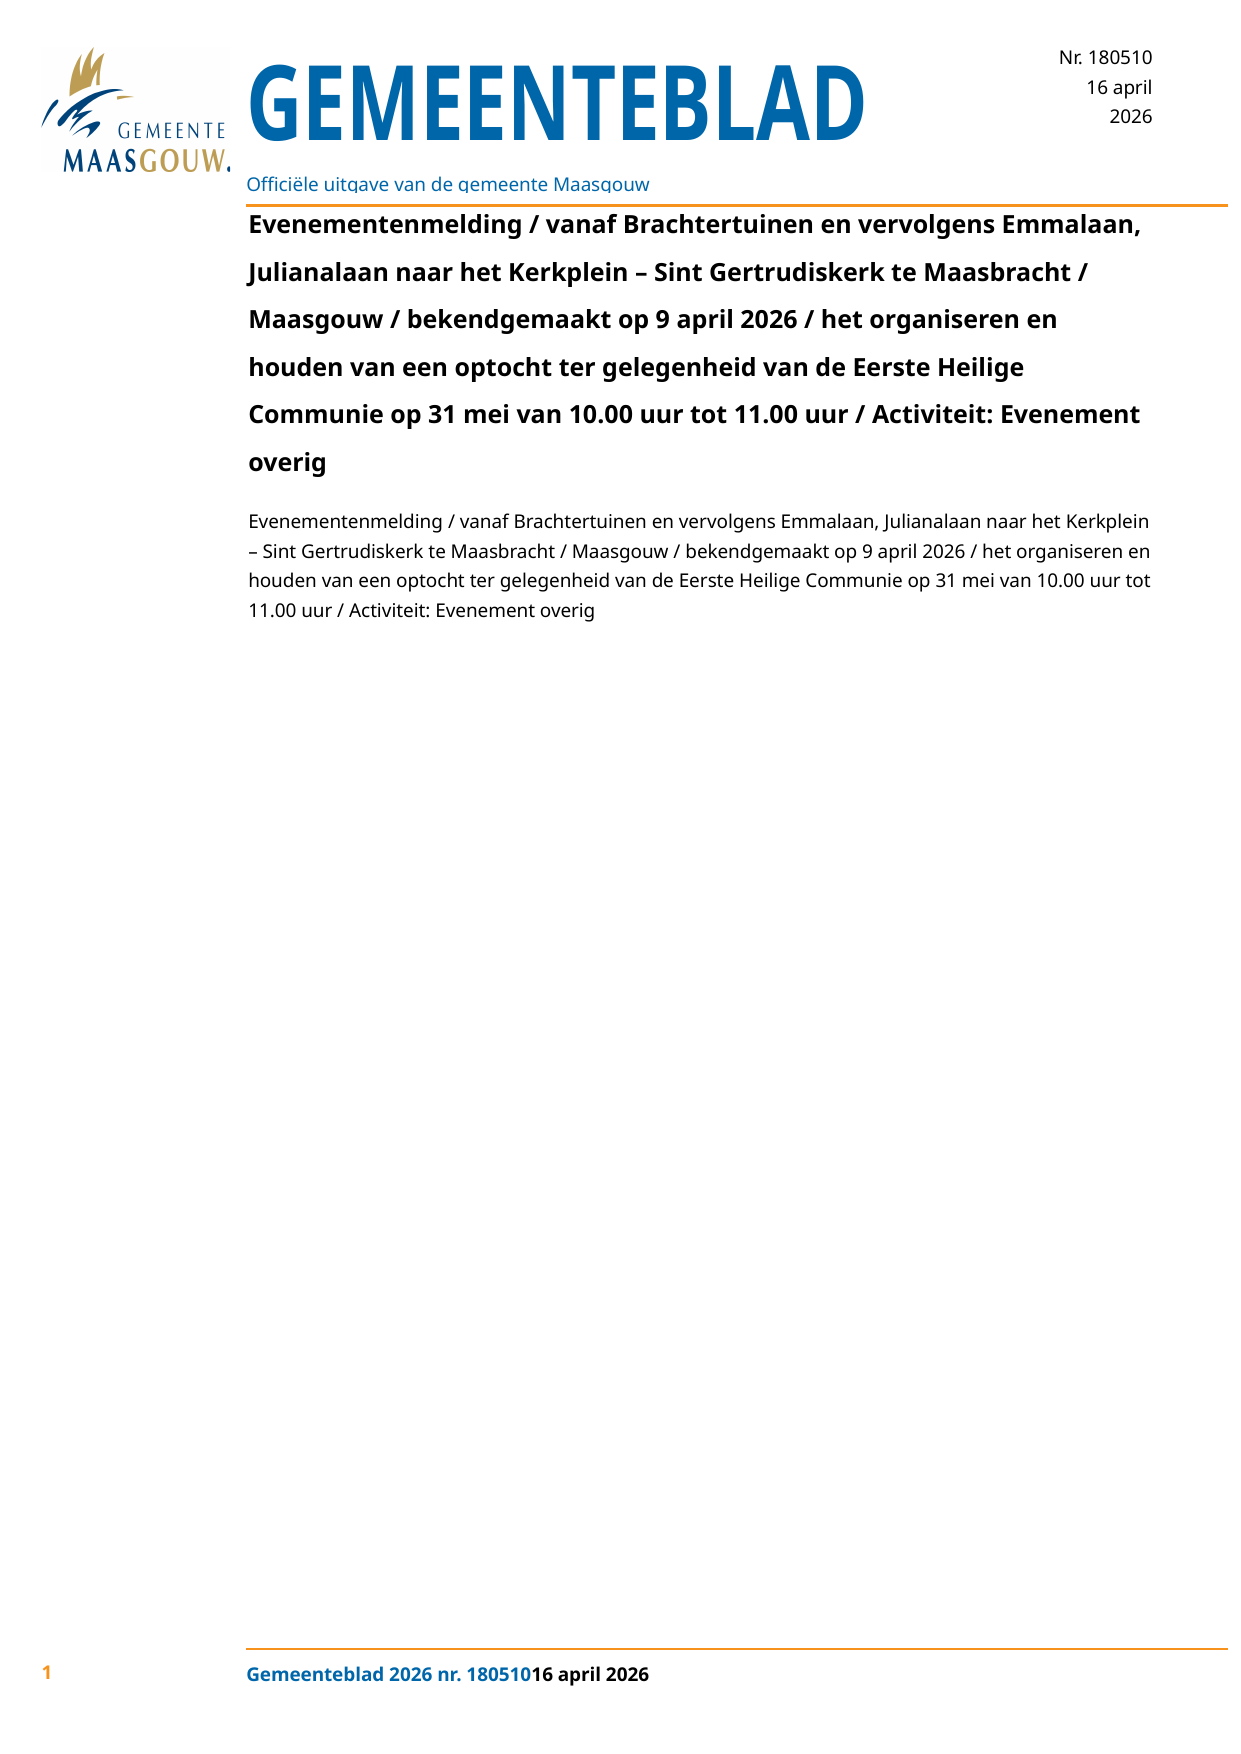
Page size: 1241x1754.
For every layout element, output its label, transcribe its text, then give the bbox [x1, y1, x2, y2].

picture [41, 47, 231, 172]
text Evenementenmelding / vanaf Brachtertuinen en vervolgens Emmalaan, Julianalaan naar het Kerkplein – Sint Gertrudiskerk te Maasbracht / Maasgouw / bekendgemaakt op 9 april 2026 / het organiseren en houden van een optocht ter gelegenheid van de Eerste Heilige Communie op 31 mei van 10.00 uur tot 11.00 uur / Activiteit: Evenement overig [248, 207, 1152, 479]
text Evenementenmelding / vanaf Brachtertuinen en vervolgens Emmalaan, Julianalaan naar het Kerkplein – Sint Gertrudiskerk te Maasbracht / Maasgouw / bekendgemaakt op 9 april 2026 / het organiseren en houden van een optocht ter gelegenheid van de Eerste Heilige Communie op 31 mei van 10.00 uur tot 11.00 uur / Activiteit: Evenement overig [248, 508, 1152, 623]
